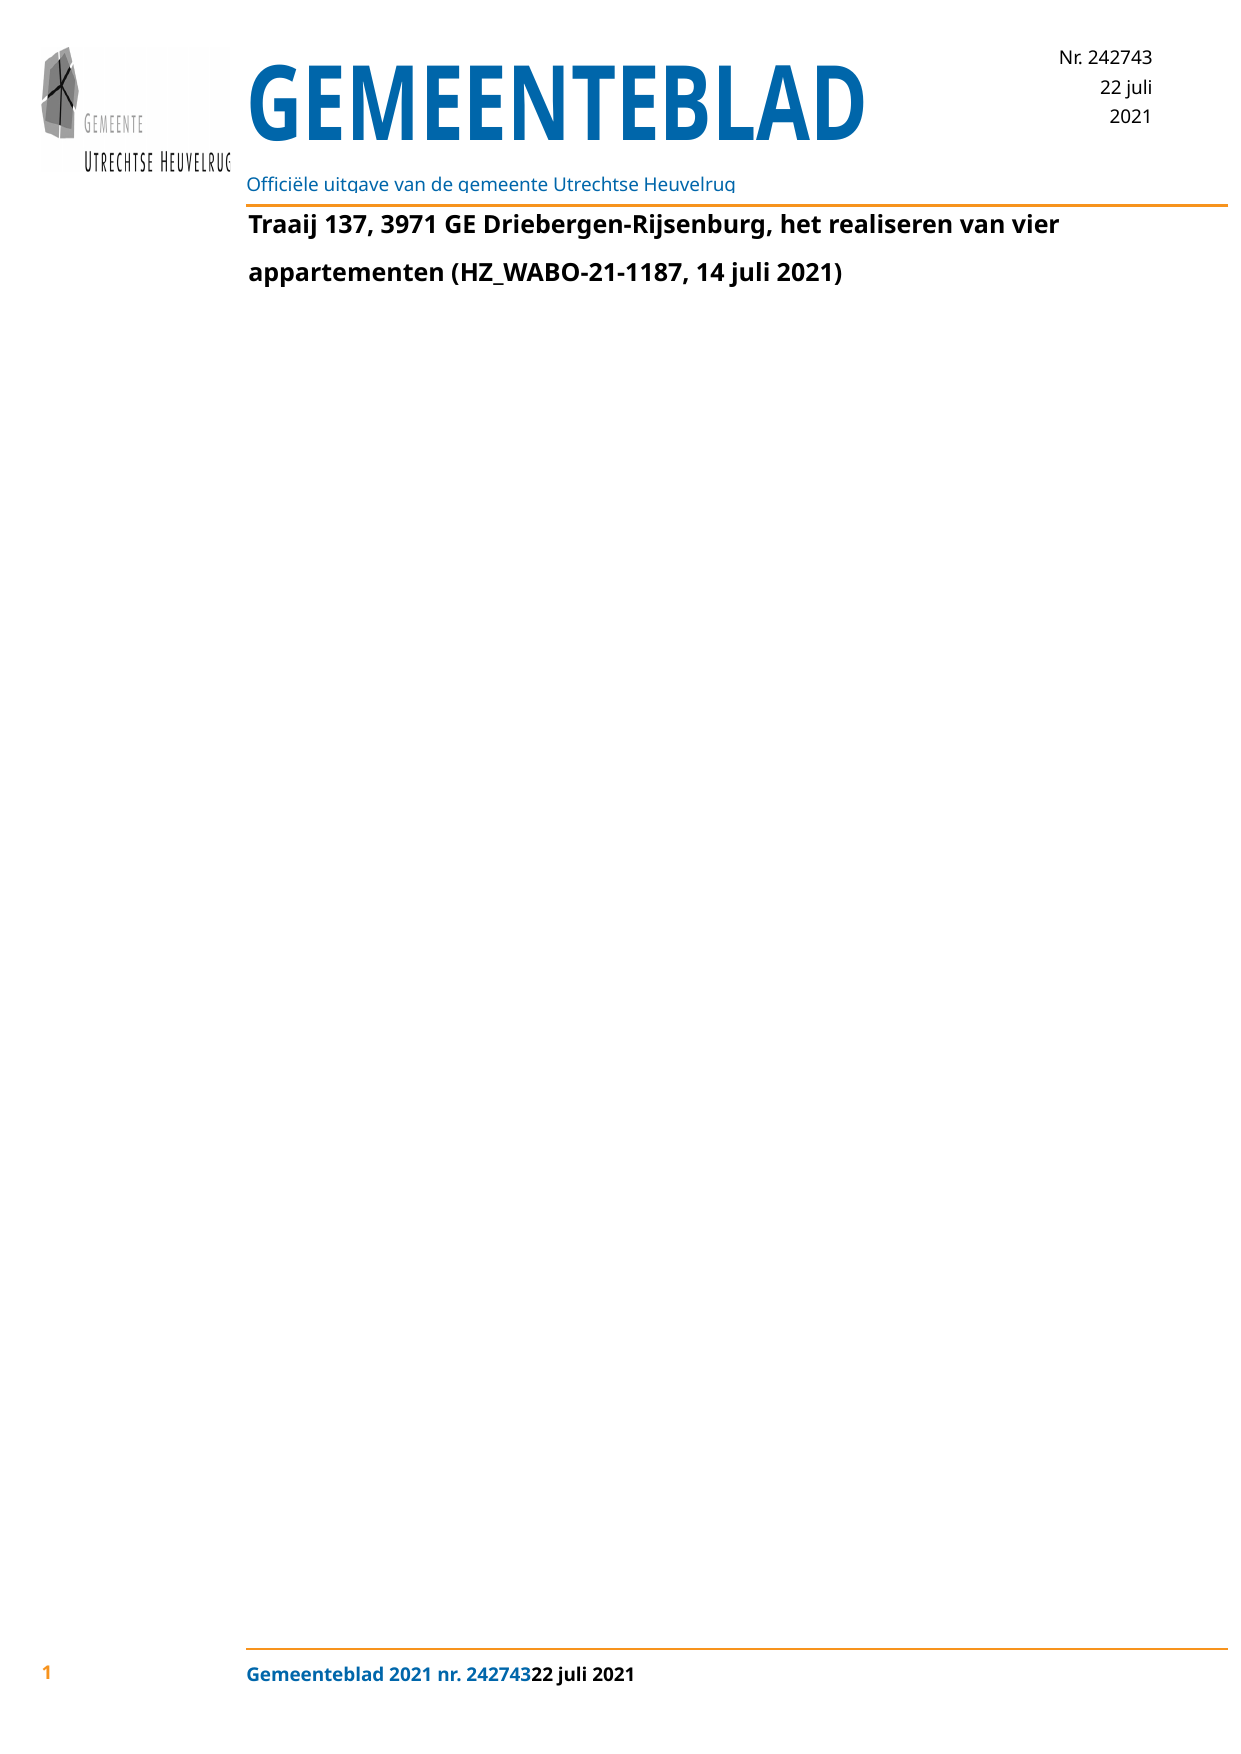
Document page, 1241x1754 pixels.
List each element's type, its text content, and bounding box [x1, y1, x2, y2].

picture [41, 47, 231, 172]
text Traaij 137, 3971 GE Driebergen-Rijsenburg, het realiseren van vier appartementen (HZ_WABO-21-1187, 14 juli 2021) [248, 207, 1152, 288]
